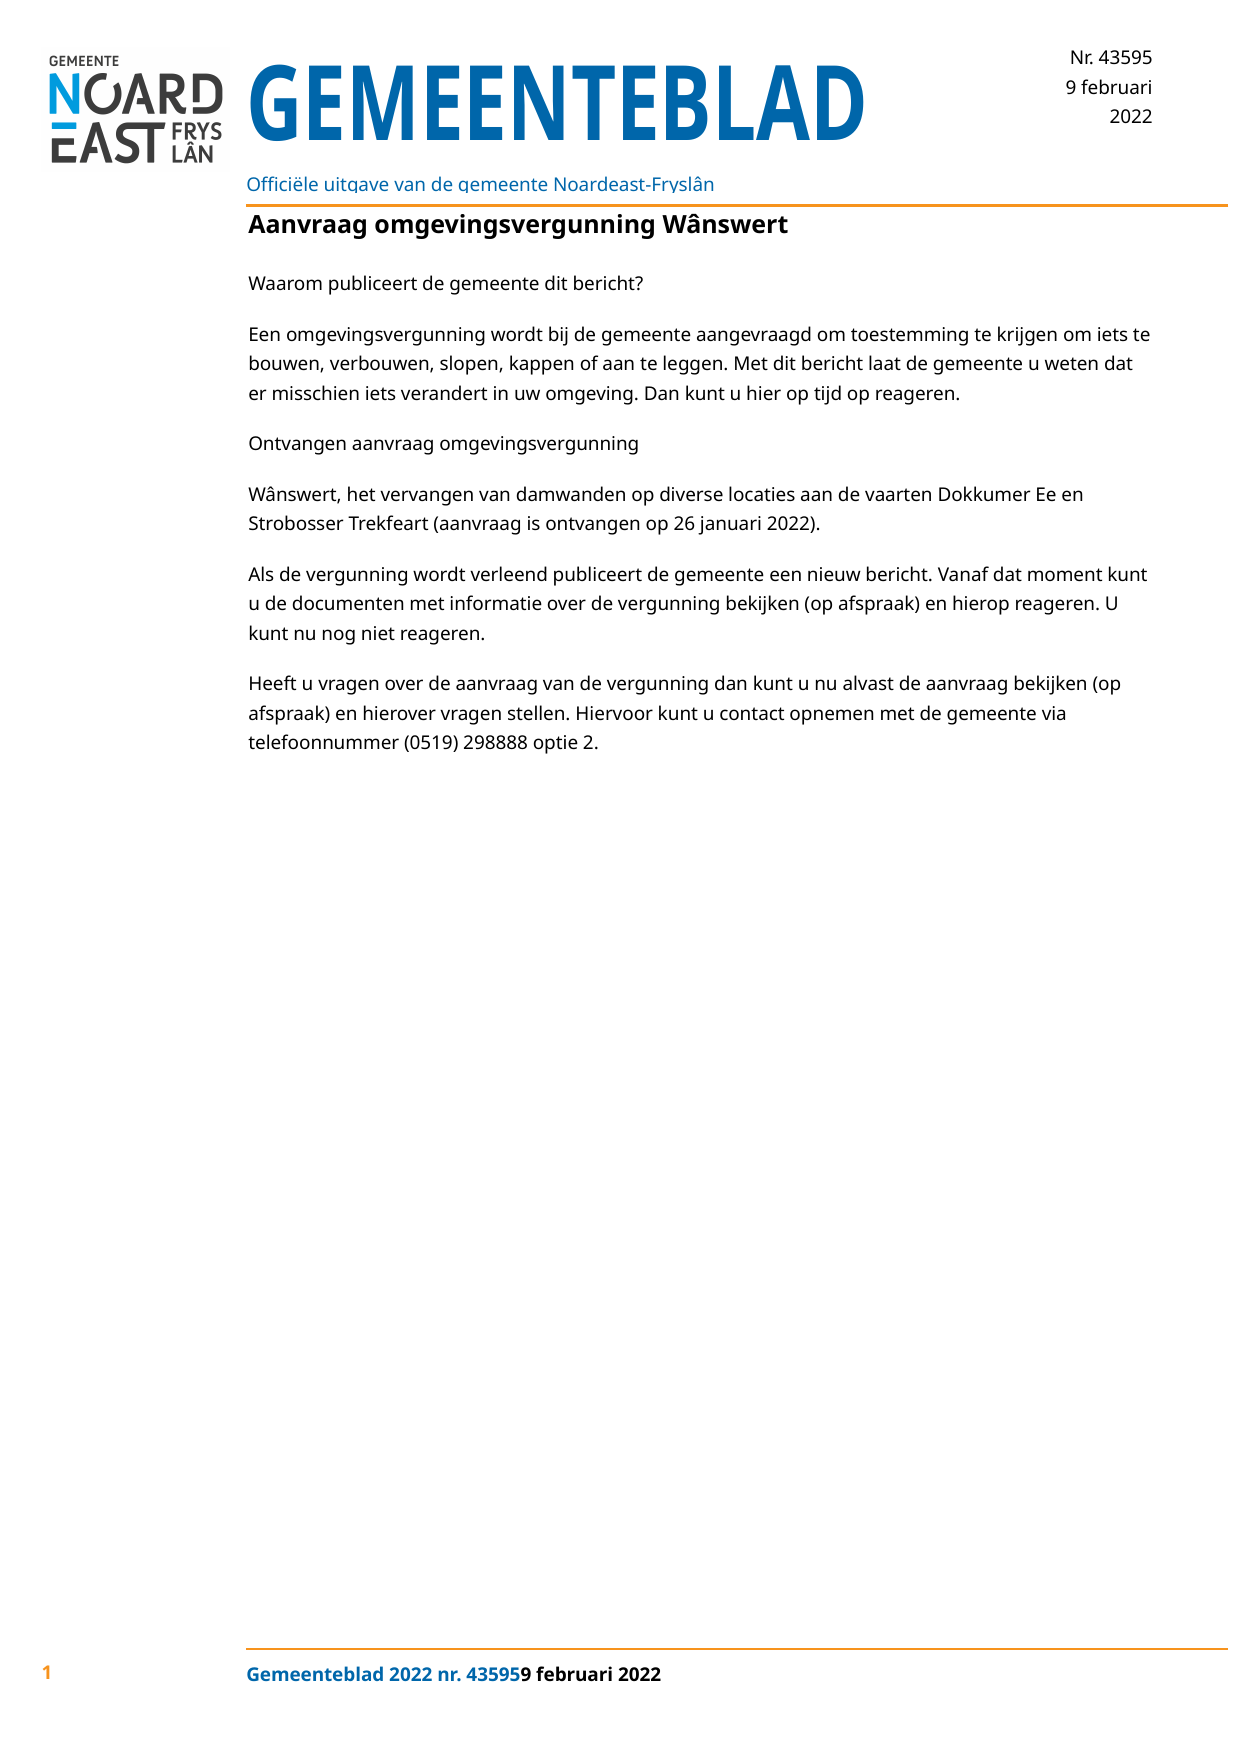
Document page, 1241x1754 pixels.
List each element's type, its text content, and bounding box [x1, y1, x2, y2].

text Aanvraag omgevingsvergunning Wânswert [248, 207, 1152, 241]
text Wânswert, het vervangen van damwanden op diverse locaties aan de vaarten Dokkumer Ee en Strobosser Trekfeart (aanvraag is ontvangen op 26 januari 2022). [248, 481, 1152, 536]
text Als de vergunning wordt verleend publiceert de gemeente een nieuw bericht. Vanaf dat moment kunt u de documenten met informatie over de vergunning bekijken (op afspraak) en hierop reageren. U kunt nu nog niet reageren. [248, 561, 1152, 646]
text Waarom publiceert de gemeente dit bericht? [248, 270, 1152, 296]
text Een omgevingsvergunning wordt bij de gemeente aangevraagd om toestemming te krijgen om iets te bouwen, verbouwen, slopen, kappen of aan te leggen. Met dit bericht laat de gemeente u weten dat er misschien iets verandert in uw omgeving. Dan kunt u hier op tijd op reageren. [248, 321, 1152, 406]
picture [41, 47, 231, 172]
text Ontvangen aanvraag omgevingsvergunning [248, 430, 1152, 456]
text Heeft u vragen over de aanvraag van de vergunning dan kunt u nu alvast de aanvraag bekijken (op afspraak) en hierover vragen stellen. Hiervoor kunt u contact opnemen met de gemeente via telefoonnummer (0519) 298888 optie 2. [248, 670, 1152, 755]
